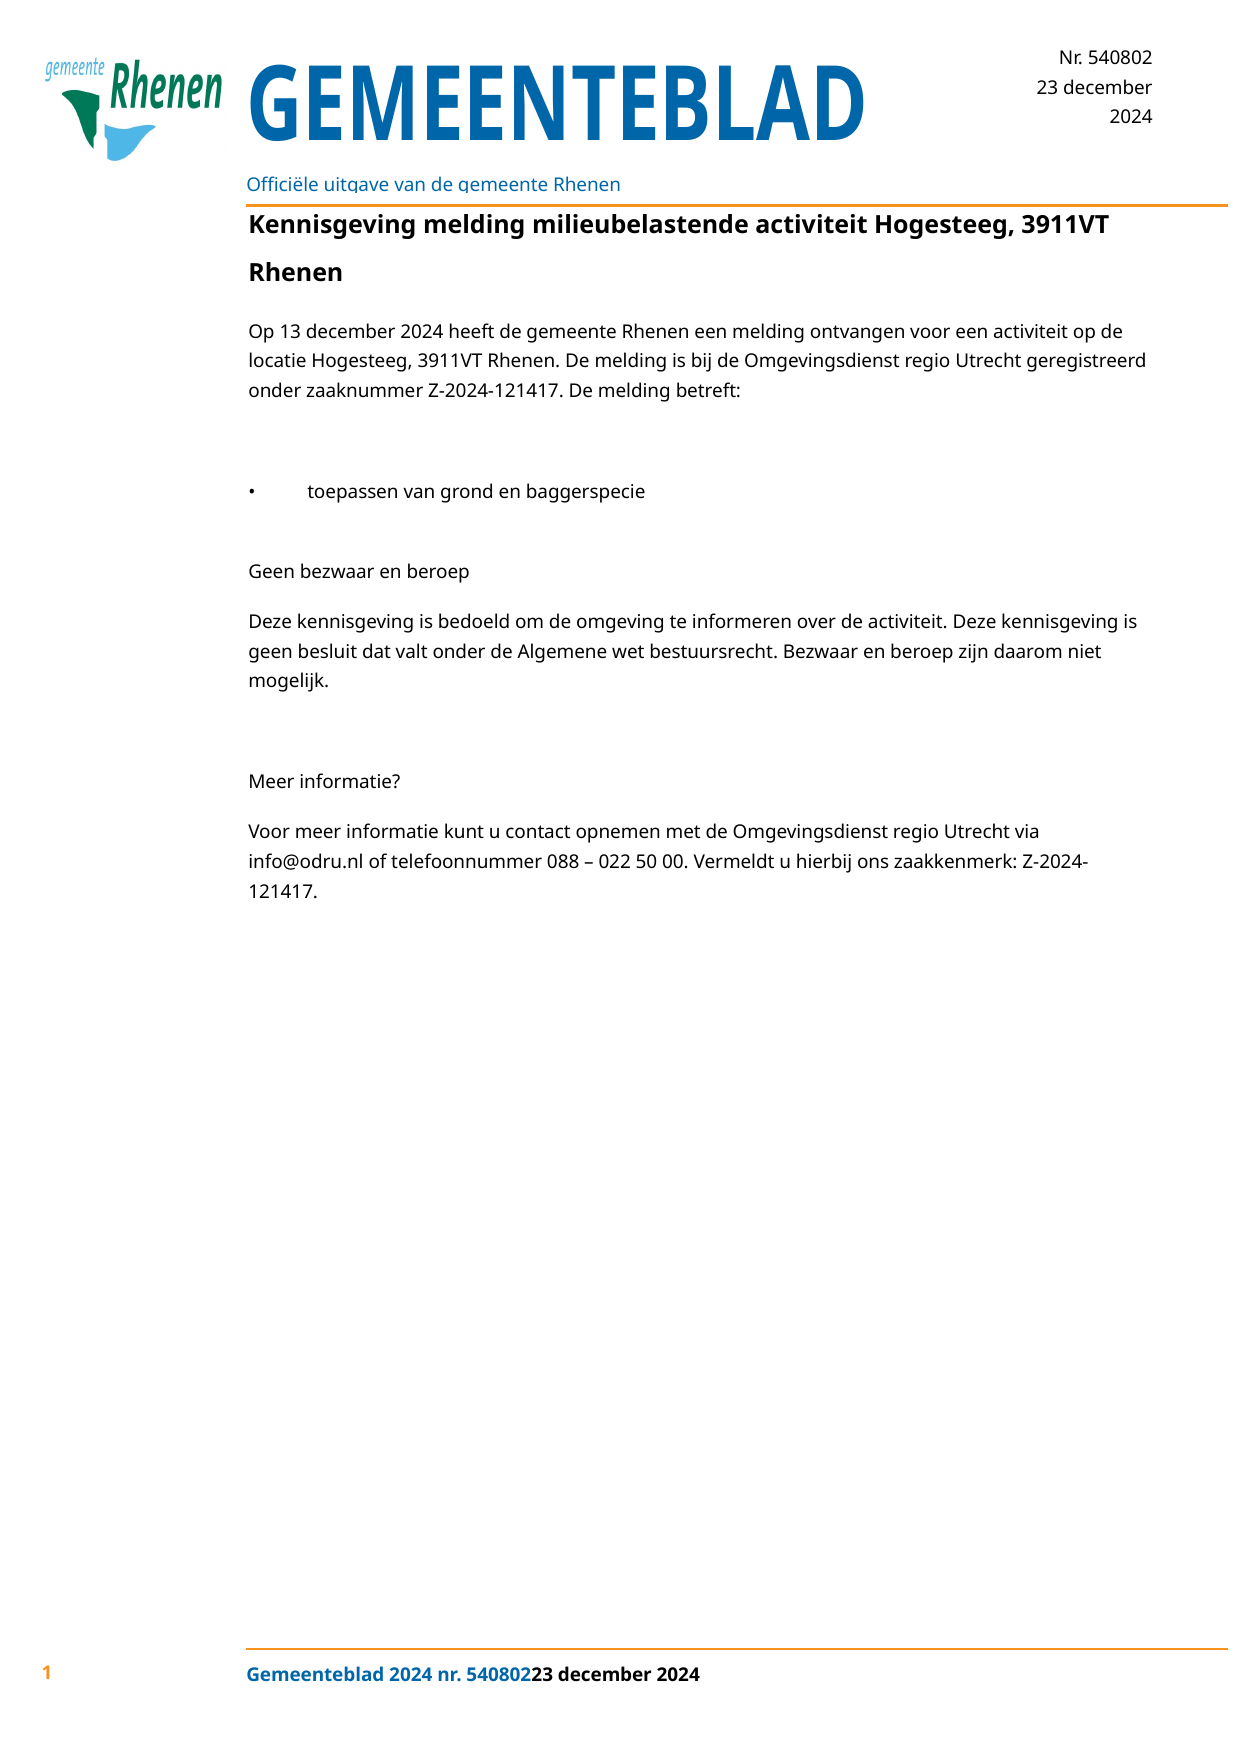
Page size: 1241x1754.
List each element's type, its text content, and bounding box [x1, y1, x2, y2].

text Kennisgeving melding milieubelastende activiteit Hogesteeg, 3911VT Rhenen [248, 207, 1152, 288]
text Op 13 december 2024 heeft de gemeente Rhenen een melding ontvangen voor een activiteit op de locatie Hogesteeg, 3911VT Rhenen. De melding is bij de Omgevingsdienst regio Utrecht geregistreerd onder zaaknummer Z-2024-121417. De melding betreft: [248, 318, 1152, 403]
list toepassen van grond en baggerspecie [248, 478, 1152, 504]
text Geen bezwaar en beroep [248, 558, 1152, 584]
text Voor meer informatie kunt u contact opnemen met de Omgevingsdienst regio Utrecht via info@odru.nl of telefoonnummer 088 – 022 50 00. Vermeldt u hierbij ons zaakkenmerk: Z-2024-121417. [248, 819, 1152, 904]
text Deze kennisgeving is bedoeld om de omgeving te informeren over de activiteit. Deze kennisgeving is geen besluit dat valt onder de Algemene wet bestuursrecht. Bezwaar en beroep zijn daarom niet mogelijk. [248, 608, 1152, 693]
text Meer informatie? [248, 768, 1152, 794]
picture [41, 47, 231, 172]
